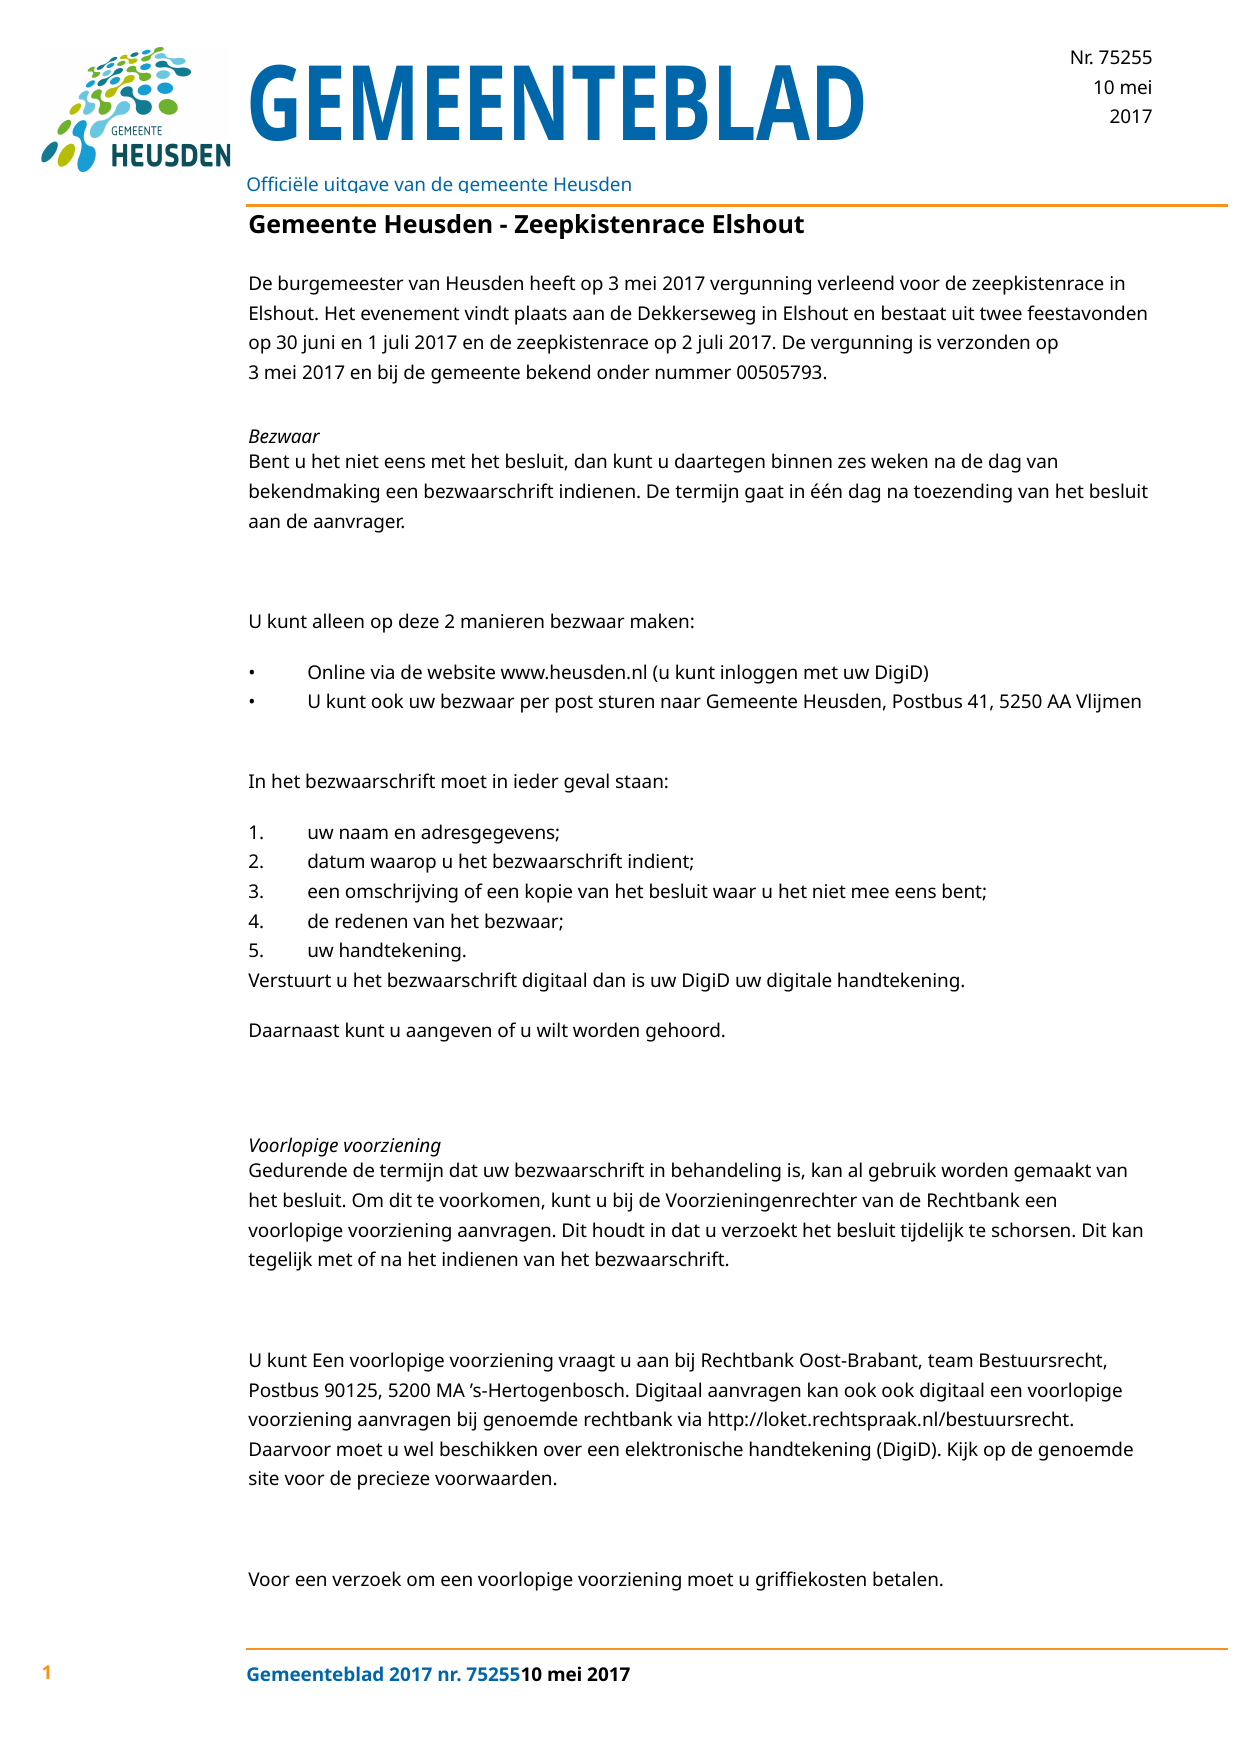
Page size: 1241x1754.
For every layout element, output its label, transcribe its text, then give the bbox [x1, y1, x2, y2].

text Gemeente Heusden - Zeepkistenrace Elshout [248, 207, 1152, 241]
text Gedurende de termijn dat uw bezwaarschrift in behandeling is, kan al gebruik worden gemaakt van het besluit. Om dit te voorkomen, kunt u bij de Voorzieningenrechter van de Rechtbank een voorlopige voorziening aanvragen. Dit houdt in dat u verzoekt het besluit tijdelijk te schorsen. Dit kan tegelijk met of na het indienen van het bezwaarschrift. [248, 1158, 1152, 1272]
picture [41, 47, 231, 172]
text Voor een verzoek om een voorlopige voorziening moet u griffiekosten betalen. [248, 1566, 1152, 1592]
text Bent u het niet eens met het besluit, dan kunt u daartegen binnen zes weken na de dag van bekendmaking een bezwaarschrift indienen. De termijn gaat in één dag na toezending van het besluit aan de aanvrager. [248, 449, 1152, 534]
text In het bezwaarschrift moet in ieder geval staan: [248, 769, 1152, 794]
text Bezwaar [248, 423, 1152, 449]
list de redenen van het bezwaar; [248, 908, 1152, 934]
text Daarnaast kunt u aangeven of u wilt worden gehoord. [248, 1017, 1152, 1043]
text U kunt Een voorlopige voorziening vraagt u aan bij Rechtbank Oost-Brabant, team Bestuursrecht, Postbus 90125, 5200 MA ’s-Hertogenbosch. Digitaal aanvragen kan ook ook digitaal een voorlopige voorziening aanvragen bij genoemde rechtbank via http://loket.rechtspraak.nl/bestuursrecht. Daarvoor moet u wel beschikken over een elektronische handtekening (DigiD). Kijk op de genoemde site voor de precieze voorwaarden. [248, 1347, 1152, 1491]
list uw handtekening. [248, 937, 1152, 963]
list datum waarop u het bezwaarschrift indient; [248, 849, 1152, 874]
list uw naam en adresgegevens; [248, 819, 1152, 845]
text Voorlopige voorziening [248, 1132, 1152, 1158]
text De burgemeester van Heusden heeft op 3 mei 2017 vergunning verleend voor de zeepkistenrace in Elshout. Het evenement vindt plaats aan de Dekkerseweg in Elshout en bestaat uit twee feestavonden op 30 juni en 1 juli 2017 en de zeepkistenrace op 2 juli 2017. De vergunning is verzonden op 3 mei 2017 en bij de gemeente bekend onder nummer 00505793. [248, 270, 1152, 385]
list U kunt ook uw bezwaar per post sturen naar Gemeente Heusden, Postbus 41, 5250 AA Vlijmen [248, 689, 1152, 714]
list een omschrijving of een kopie van het besluit waar u het niet mee eens bent; [248, 878, 1152, 904]
list Online via de website www.heusden.nl (u kunt inloggen met uw DigiD) [248, 659, 1152, 685]
text Verstuurt u het bezwaarschrift digitaal dan is uw DigiD uw digitale handtekening. [248, 967, 1152, 993]
text U kunt alleen op deze 2 manieren bezwaar maken: [248, 609, 1152, 634]
